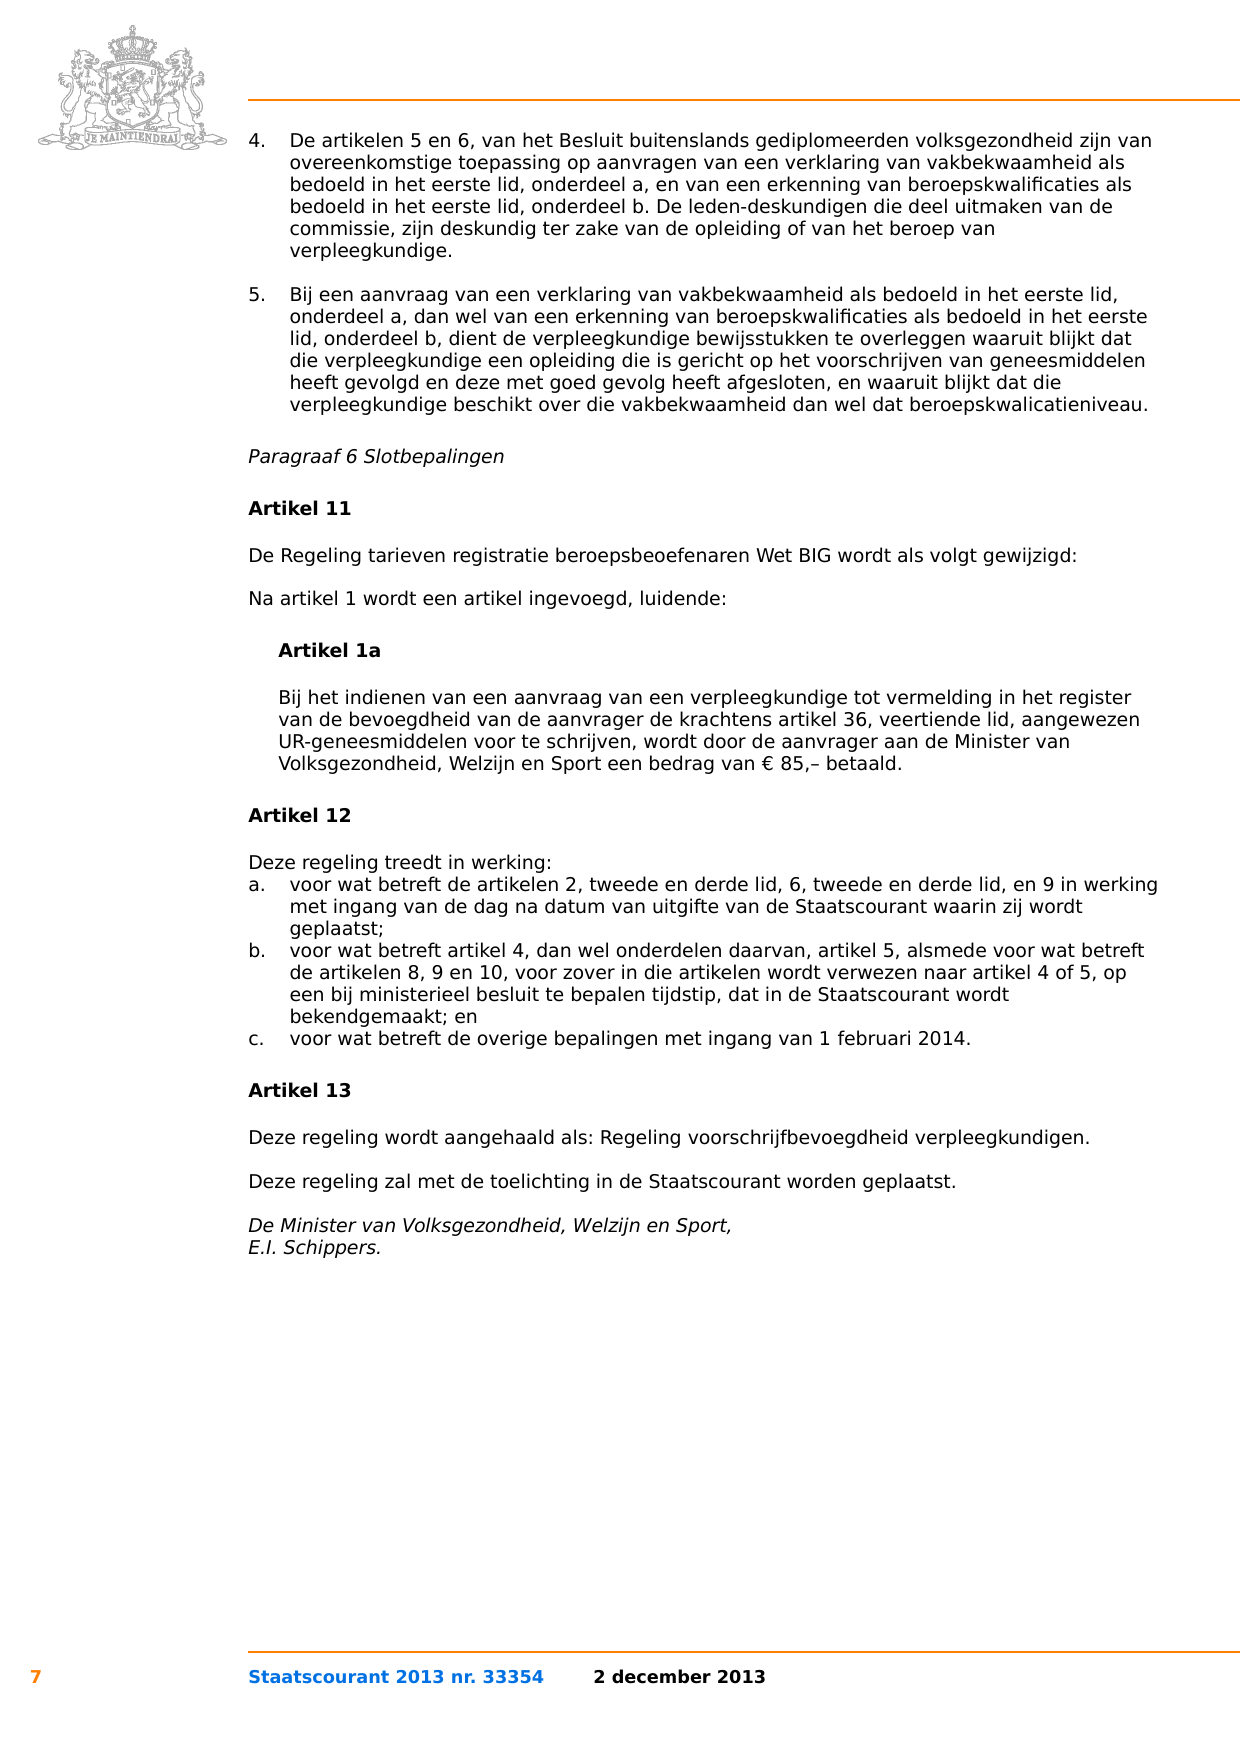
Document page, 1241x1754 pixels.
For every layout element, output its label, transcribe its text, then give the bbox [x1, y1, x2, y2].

subtitle Paragraaf 6 Slotbepalingen [248, 446, 1163, 467]
text Deze regeling wordt aangehaald als: Regeling voorschrijfbevoegdheid verpleegkundigen. [248, 1127, 1163, 1149]
text a. voor wat betreft de artikelen 2, tweede en derde lid, 6, tweede en derde lid, en 9 in werking met ingang van de dag na datum van uitgifte van de Staatscourant waarin zij wordt geplaatst; [248, 874, 1163, 940]
text De Regeling tarieven registratie beroepsbeoefenaren Wet BIG wordt als volgt gewijzigd: [248, 544, 1163, 566]
subtitle Artikel 12 [248, 805, 1163, 827]
subtitle Artikel 11 [248, 497, 1163, 519]
text 5. Bij een aanvraag van een verklaring van vakbekwaamheid als bedoeld in het eerste lid, onderdeel a, dan wel van een erkenning van beroepskwalificaties als bedoeld in het eerste lid, onderdeel b, dient de verpleegkundige bewijsstukken te overleggen waaruit blijkt dat die verpleegkundige een opleiding die is gericht op het voorschrijven van geneesmiddelen heeft gevolgd en deze met goed gevolg heeft afgesloten, en waaruit blijkt dat die verpleegkundige beschikt over die vakbekwaamheid dan wel dat beroepskwalicatieniveau. [248, 284, 1163, 416]
text b. voor wat betreft artikel 4, dan wel onderdelen daarvan, artikel 5, alsmede voor wat betreft de artikelen 8, 9 en 10, voor zover in die artikelen wordt verwezen naar artikel 4 of 5, op een bij ministerieel besluit te bepalen tijdstip, dat in de Staatscourant wordt bekendgemaakt; en [248, 940, 1163, 1028]
subtitle Artikel 1a [278, 640, 1163, 662]
text Deze regeling treedt in werking: [248, 852, 1163, 874]
text De Minister van Volksgezondheid, Welzijn en Sport, E.I. Schippers. [248, 1215, 1163, 1259]
picture [38, 25, 227, 150]
text Na artikel 1 wordt een artikel ingevoegd, luidende: [248, 588, 1163, 610]
text Deze regeling zal met de toelichting in de Staatscourant worden geplaatst. [248, 1171, 1163, 1193]
subtitle Artikel 13 [248, 1080, 1163, 1102]
text c. voor wat betreft de overige bepalingen met ingang van 1 februari 2014. [248, 1028, 1163, 1050]
text Bij het indienen van een aanvraag van een verpleegkundige tot vermelding in het register van de bevoegdheid van de aanvrager de krachtens artikel 36, veertiende lid, aangewezen UR-geneesmiddelen voor te schrijven, wordt door de aanvrager aan de Minister van Volksgezondheid, Welzijn en Sport een bedrag van € 85,– betaald. [278, 687, 1163, 775]
text 4. De artikelen 5 en 6, van het Besluit buitenslands gediplomeerden volksgezondheid zijn van overeenkomstige toepassing op aanvragen van een verklaring van vakbekwaamheid als bedoeld in het eerste lid, onderdeel a, en van een erkenning van beroepskwalificaties als bedoeld in het eerste lid, onderdeel b. De leden-deskundigen die deel uitmaken van de commissie, zijn deskundig ter zake van de opleiding of van het beroep van verpleegkundige. [248, 130, 1163, 262]
